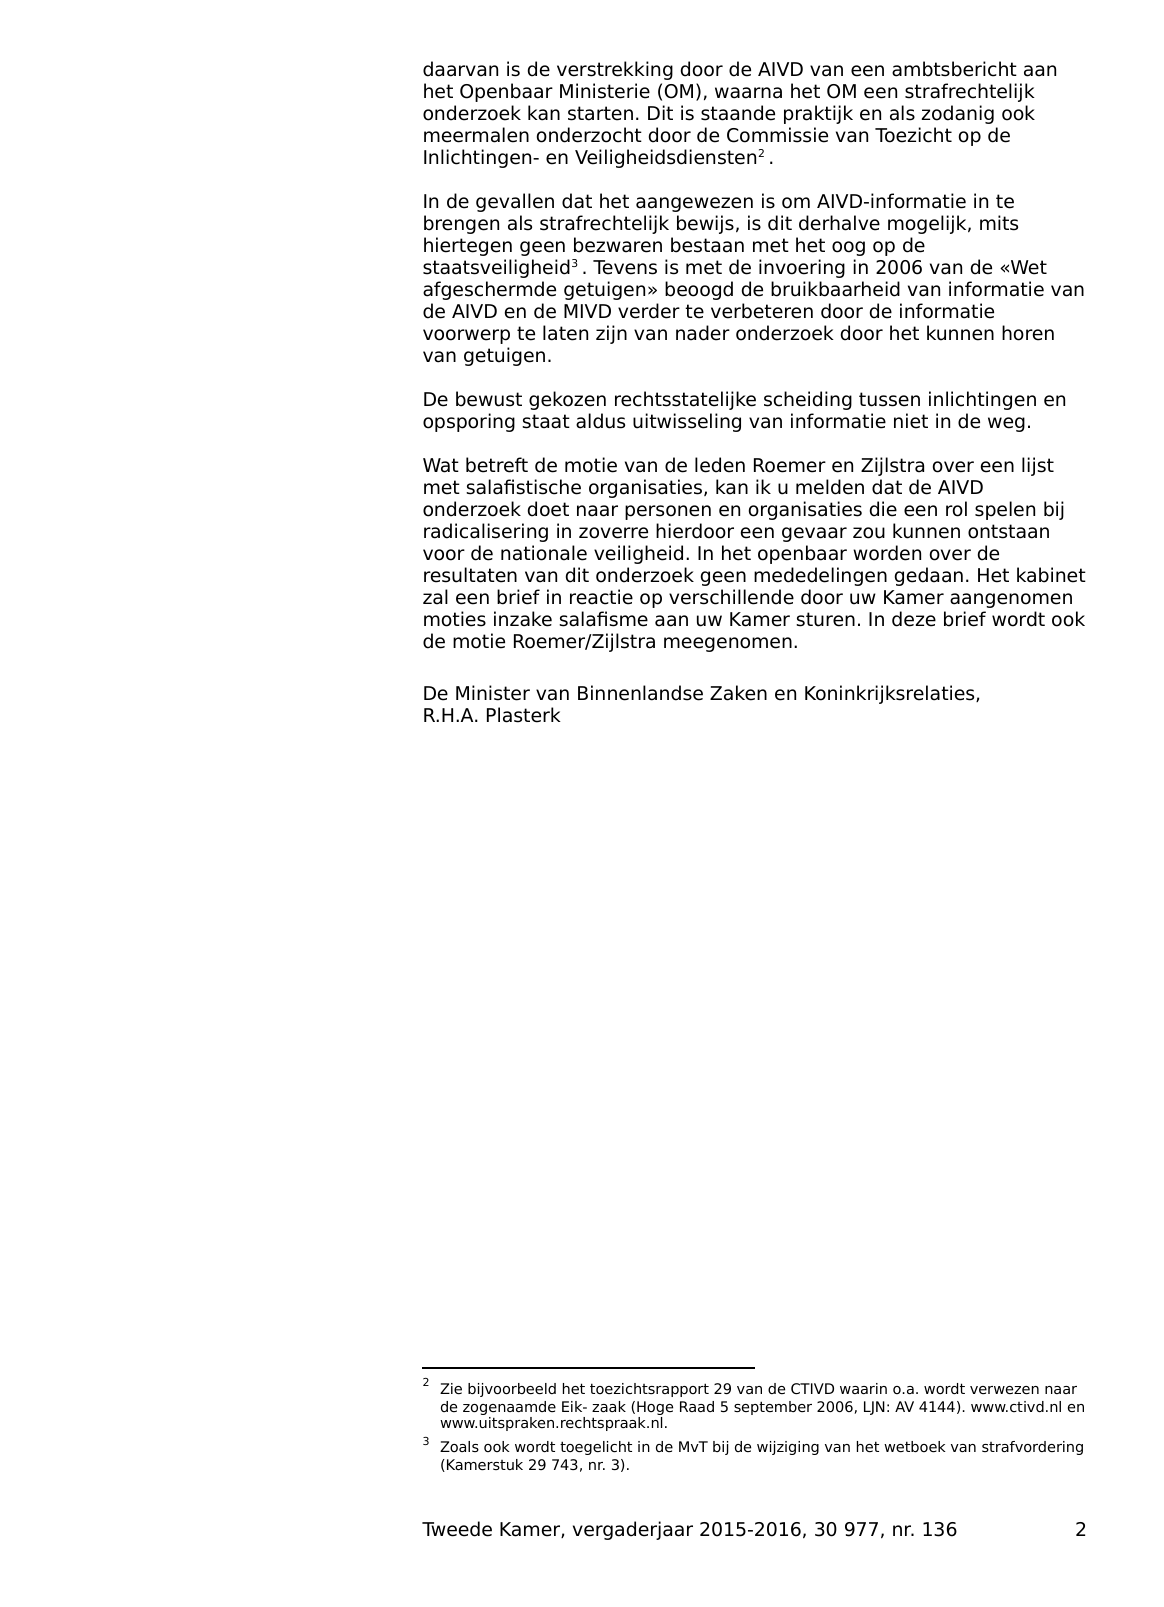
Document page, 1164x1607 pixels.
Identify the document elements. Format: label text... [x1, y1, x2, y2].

text daarvan is de verstrekking door de AIVD van een ambtsbericht aan het Openbaar Ministerie (OM), waarna het OM een strafrechtelijk onderzoek kan starten. Dit is staande praktijk en als zodanig ook meermalen onderzocht door de Commissie van Toezicht op de Inlichtingen- en Veiligheidsdiensten. [422, 59, 1087, 169]
text In de gevallen dat het aangewezen is om AIVD-informatie in te brengen als strafrechtelijk bewijs, is dit derhalve mogelijk, mits hiertegen geen bezwaren bestaan met het oog op de staatsveiligheid. Tevens is met de invoering in 2006 van de «Wet afgeschermde getuigen» beoogd de bruikbaarheid van informatie van de AIVD en de MIVD verder te verbeteren door de informatie voorwerp te laten zijn van nader onderzoek door het kunnen horen van getuigen. [422, 191, 1087, 367]
text De bewust gekozen rechtsstatelijke scheiding tussen inlichtingen en opsporing staat aldus uitwisseling van informatie niet in de weg. [422, 389, 1087, 433]
text Zie bijvoorbeeld het toezichtsrapport 29 van de CTIVD waarin o.a. wordt verwezen naar de zogenaamde Eik- zaak (Hoge Raad 5 september 2006, LJN: AV 4144). www.ctivd.nl en www.uitspraken.rechtspraak.nl. [422, 1377, 1087, 1432]
text Wat betreft de motie van de leden Roemer en Zijlstra over een lijst met salafistische organisaties, kan ik u melden dat de AIVD onderzoek doet naar personen en organisaties die een rol spelen bij radicalisering in zoverre hierdoor een gevaar zou kunnen ontstaan voor de nationale veiligheid. In het openbaar worden over de resultaten van dit onderzoek geen mededelingen gedaan. Het kabinet zal een brief in reactie op verschillende door uw Kamer aangenomen moties inzake salafisme aan uw Kamer sturen. In deze brief wordt ook de motie Roemer/Zijlstra meegenomen. [422, 455, 1087, 653]
text Zoals ook wordt toegelicht in de MvT bij de wijziging van het wetboek van strafvordering (Kamerstuk 29 743, nr. 3). [422, 1435, 1087, 1474]
text De Minister van Binnenlandse Zaken en Koninkrijksrelaties, R.H.A. Plasterk [422, 683, 1087, 727]
